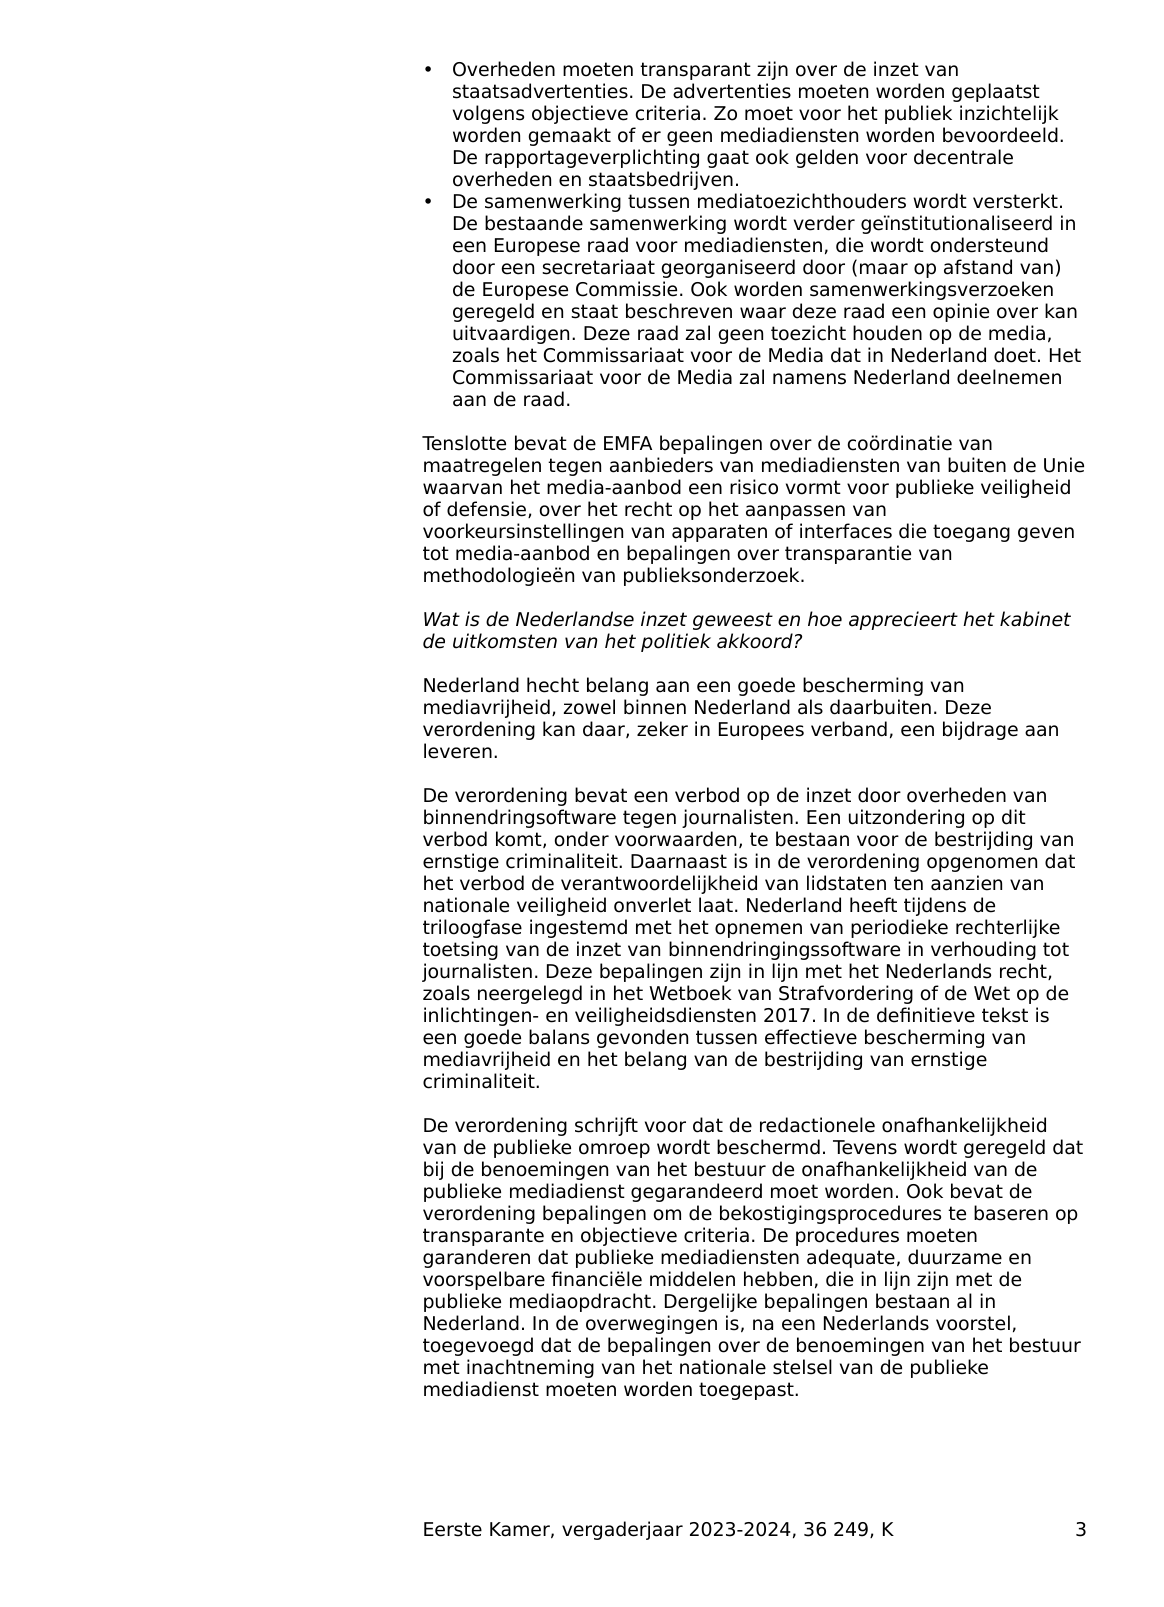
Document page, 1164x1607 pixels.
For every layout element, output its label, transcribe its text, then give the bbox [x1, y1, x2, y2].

text • De samenwerking tussen mediatoezichthouders wordt versterkt. De bestaande samenwerking wordt verder geïnstitutionaliseerd in een Europese raad voor mediadiensten, die wordt ondersteund door een secretariaat georganiseerd door (maar op afstand van) de Europese Commissie. Ook worden samenwerkingsverzoeken geregeld en staat beschreven waar deze raad een opinie over kan uitvaardigen. Deze raad zal geen toezicht houden op de media, zoals het Commissariaat voor de Media dat in Nederland doet. Het Commissariaat voor de Media zal namens Nederland deelnemen aan de raad. [422, 191, 1087, 411]
text • Overheden moeten transparant zijn over de inzet van staatsadvertenties. De advertenties moeten worden geplaatst volgens objectieve criteria. Zo moet voor het publiek inzichtelijk worden gemaakt of er geen mediadiensten worden bevoordeeld. De rapportageverplichting gaat ook gelden voor decentrale overheden en staatsbedrijven. [422, 59, 1087, 191]
text De verordening schrijft voor dat de redactionele onafhankelijkheid van de publieke omroep wordt beschermd. Tevens wordt geregeld dat bij de benoemingen van het bestuur de onafhankelijkheid van de publieke mediadienst gegarandeerd moet worden. Ook bevat de verordening bepalingen om de bekostigingsprocedures te baseren op transparante en objectieve criteria. De procedures moeten garanderen dat publieke mediadiensten adequate, duurzame en voorspelbare financiële middelen hebben, die in lijn zijn met de publieke mediaopdracht. Dergelijke bepalingen bestaan al in Nederland. In de overwegingen is, na een Nederlands voorstel, toegevoegd dat de bepalingen over de benoemingen van het bestuur met inachtneming van het nationale stelsel van de publieke mediadienst moeten worden toegepast. [422, 1115, 1087, 1401]
subtitle Wat is de Nederlandse inzet geweest en hoe apprecieert het kabinet de uitkomsten van het politiek akkoord? [422, 609, 1087, 653]
text Tenslotte bevat de EMFA bepalingen over de coördinatie van maatregelen tegen aanbieders van mediadiensten van buiten de Unie waarvan het media-aanbod een risico vormt voor publieke veiligheid of defensie, over het recht op het aanpassen van voorkeursinstellingen van apparaten of interfaces die toegang geven tot media-aanbod en bepalingen over transparantie van methodologieën van publieksonderzoek. [422, 433, 1087, 587]
text De verordening bevat een verbod op de inzet door overheden van binnendringsoftware tegen journalisten. Een uitzondering op dit verbod komt, onder voorwaarden, te bestaan voor de bestrijding van ernstige criminaliteit. Daarnaast is in de verordening opgenomen dat het verbod de verantwoordelijkheid van lidstaten ten aanzien van nationale veiligheid onverlet laat. Nederland heeft tijdens de triloogfase ingestemd met het opnemen van periodieke rechterlijke toetsing van de inzet van binnendringingssoftware in verhouding tot journalisten. Deze bepalingen zijn in lijn met het Nederlands recht, zoals neergelegd in het Wetboek van Strafvordering of de Wet op de inlichtingen- en veiligheidsdiensten 2017. In de definitieve tekst is een goede balans gevonden tussen effectieve bescherming van mediavrijheid en het belang van de bestrijding van ernstige criminaliteit. [422, 785, 1087, 1093]
text Nederland hecht belang aan een goede bescherming van mediavrijheid, zowel binnen Nederland als daarbuiten. Deze verordening kan daar, zeker in Europees verband, een bijdrage aan leveren. [422, 675, 1087, 763]
